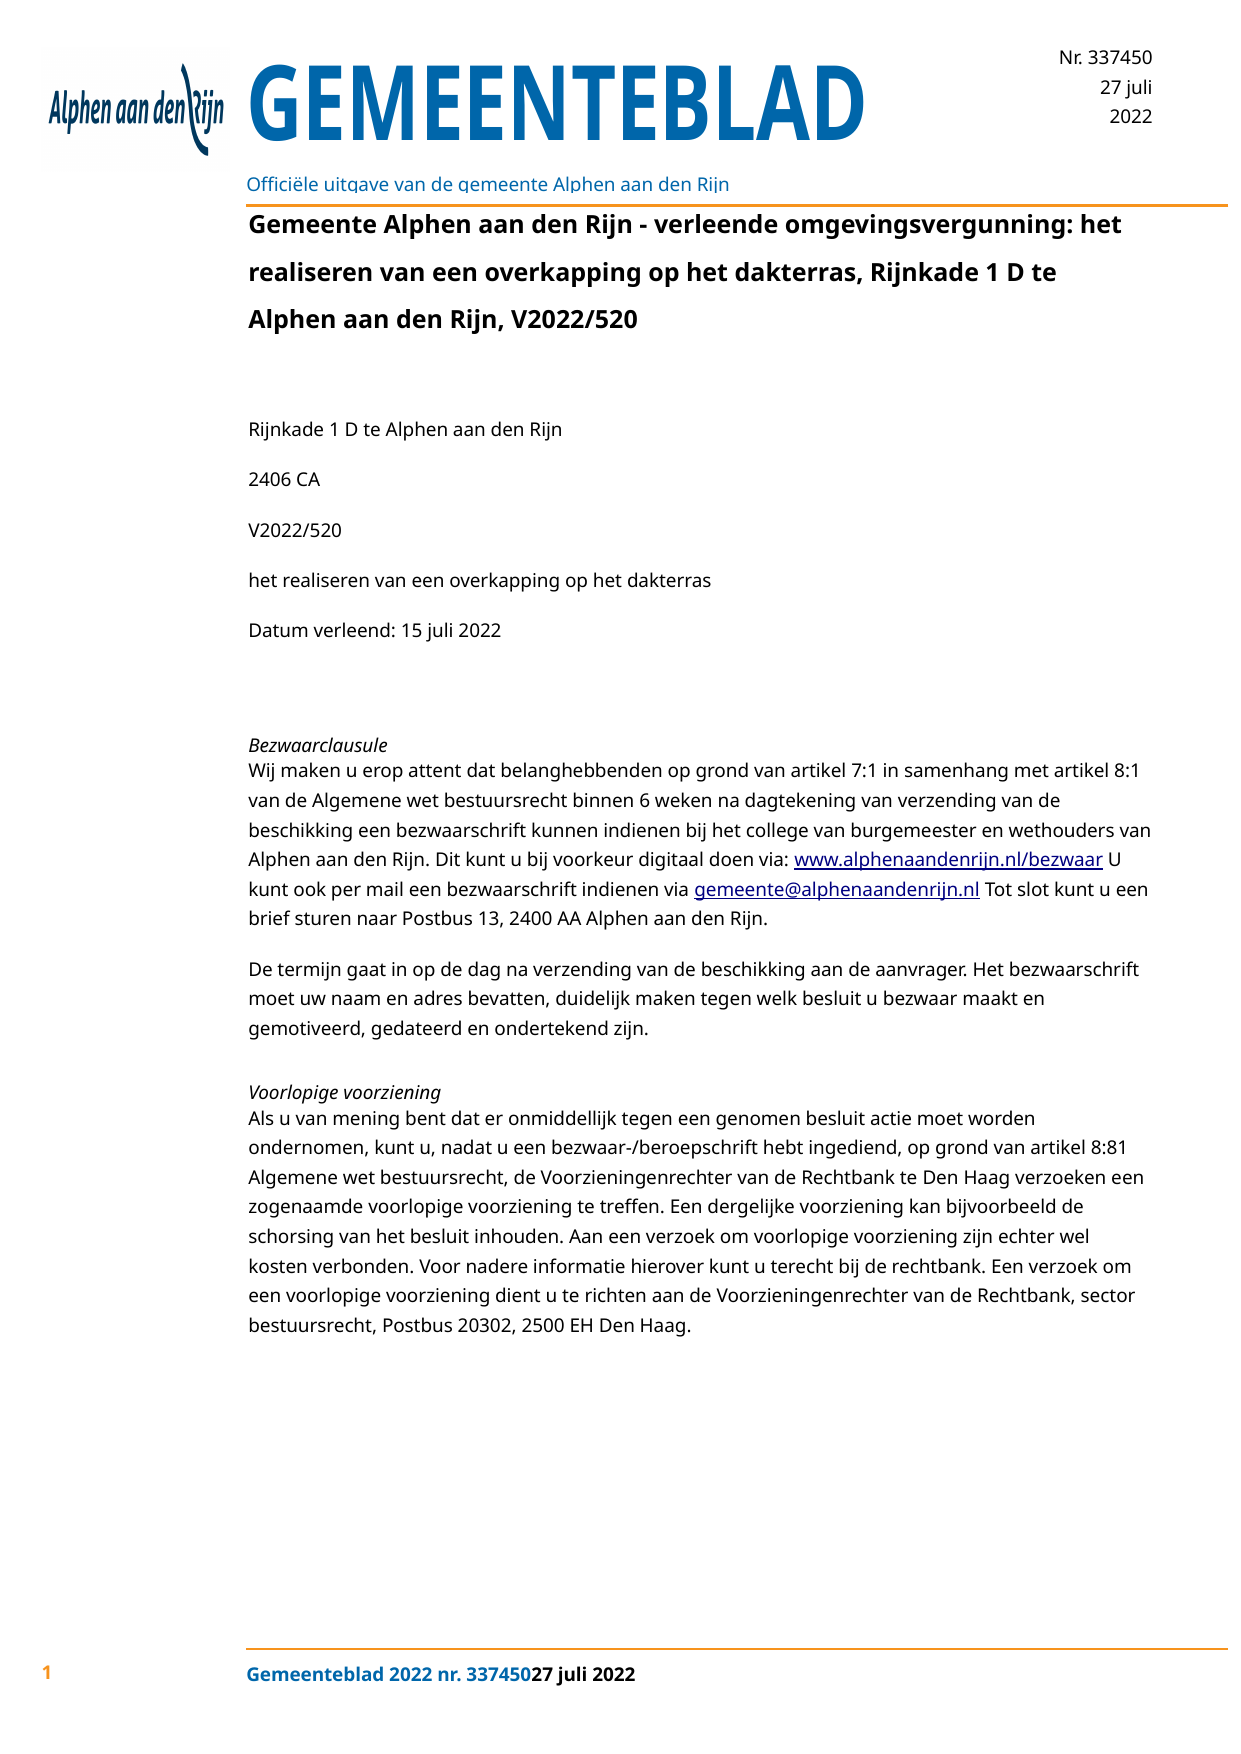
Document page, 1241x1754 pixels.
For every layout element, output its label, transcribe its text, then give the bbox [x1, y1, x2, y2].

text Als u van mening bent dat er onmiddellijk tegen een genomen besluit actie moet worden ondernomen, kunt u, nadat u een bezwaar-/beroepschrift hebt ingediend, op grond van artikel 8:81 Algemene wet bestuursrecht, de Voorzieningenrechter van de Rechtbank te Den Haag verzoeken een zogenaamde voorlopige voorziening te treffen. Een dergelijke voorziening kan bijvoorbeeld de schorsing van het besluit inhouden. Aan een verzoek om voorlopige voorziening zijn echter wel kosten verbonden. Voor nadere informatie hierover kunt u terecht bij de rechtbank. Een verzoek om een voorlopige voorziening dient u te richten aan de Voorzieningenrechter van de Rechtbank, sector bestuursrecht, Postbus 20302, 2500 EH Den Haag. [248, 1105, 1152, 1338]
text Gemeente Alphen aan den Rijn - verleende omgevingsvergunning: het realiseren van een overkapping op het dakterras, Rijnkade 1 D te Alphen aan den Rijn, V2022/520 [248, 207, 1152, 336]
text Datum verleend: 15 juli 2022 [248, 618, 1152, 643]
text het realiseren van een overkapping op het dakterras [248, 567, 1152, 593]
text Rijnkade 1 D te Alphen aan den Rijn [248, 416, 1152, 442]
picture [41, 47, 231, 172]
text 2406 CA [248, 466, 1152, 492]
text Voorlopige voorziening [248, 1079, 1152, 1105]
text V2022/520 [248, 517, 1152, 542]
text Bezwaarclausule [248, 732, 1152, 758]
text Wij maken u erop attent dat belanghebbenden op grond van artikel 7:1 in samenhang met artikel 8:1 van de Algemene wet bestuursrecht binnen 6 weken na dagtekening van verzending van de beschikking een bezwaarschrift kunnen indienen bij het college van burgemeester en wethouders van Alphen aan den Rijn. Dit kunt u bij voorkeur digitaal doen via: www.alphenaandenrijn.nl/bezwaar U kunt ook per mail een bezwaarschrift indienen via gemeente@alphenaandenrijn.nl Tot slot kunt u een brief sturen naar Postbus 13, 2400 AA Alphen aan den Rijn. [248, 758, 1152, 931]
text De termijn gaat in op de dag na verzending van de beschikking aan de aanvrager. Het bezwaarschrift moet uw naam en adres bevatten, duidelijk maken tegen welk besluit u bezwaar maakt en gemotiveerd, gedateerd en ondertekend zijn. [248, 956, 1152, 1041]
